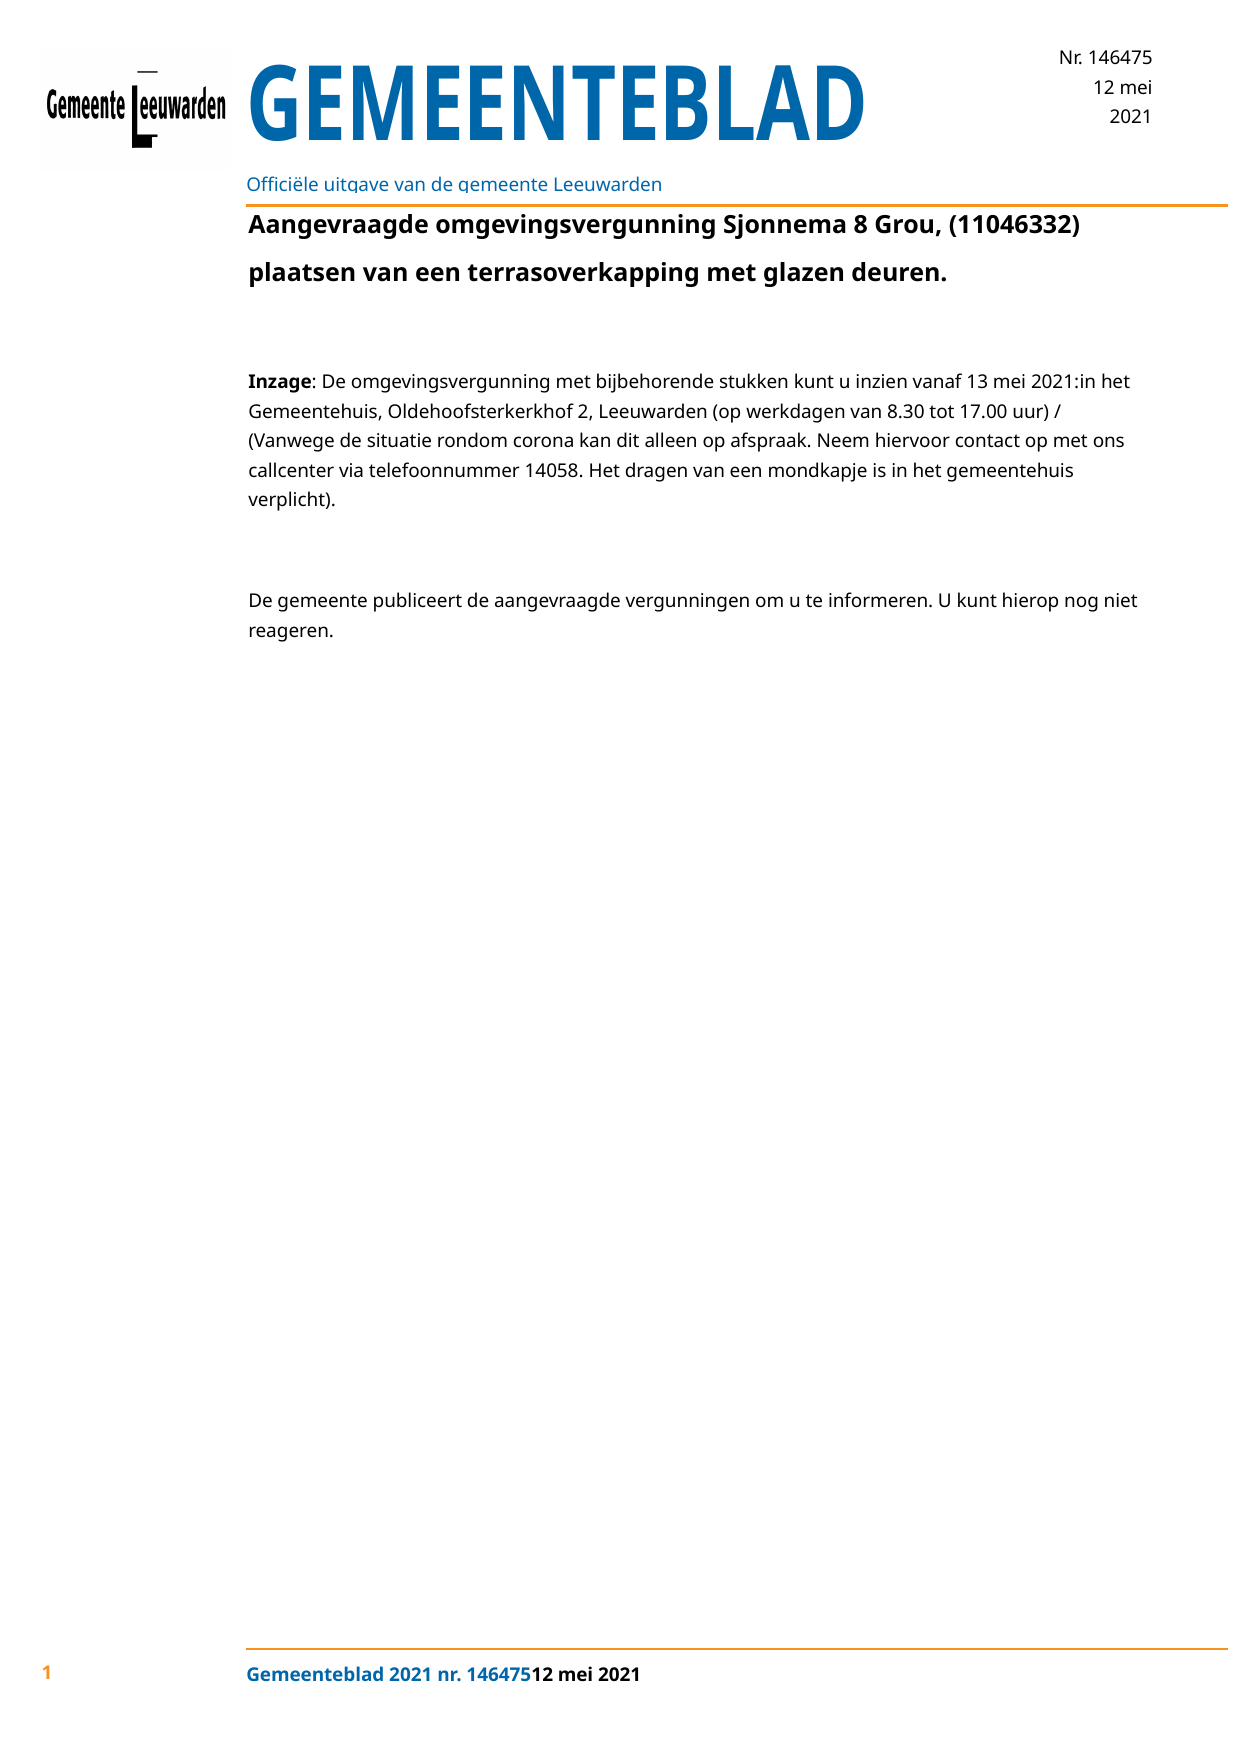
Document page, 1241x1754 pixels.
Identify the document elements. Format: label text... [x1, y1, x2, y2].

text Aangevraagde omgevingsvergunning Sjonnema 8 Grou, (11046332) plaatsen van een terrasoverkapping met glazen deuren. [248, 207, 1152, 288]
text De gemeente publiceert de aangevraagde vergunningen om u te informeren. U kunt hierop nog niet reageren. [248, 587, 1152, 643]
text Inzage: De omgevingsvergunning met bijbehorende stukken kunt u inzien vanaf 13 mei 2021:in het Gemeentehuis, Oldehoofsterkerkhof 2, Leeuwarden (op werkdagen van 8.30 tot 17.00 uur) / (Vanwege de situatie rondom corona kan dit alleen op afspraak. Neem hiervoor contact op met ons callcenter via telefoonnummer 14058. Het dragen van een mondkapje is in het gemeentehuis verplicht). [248, 368, 1152, 512]
picture [41, 47, 231, 172]
